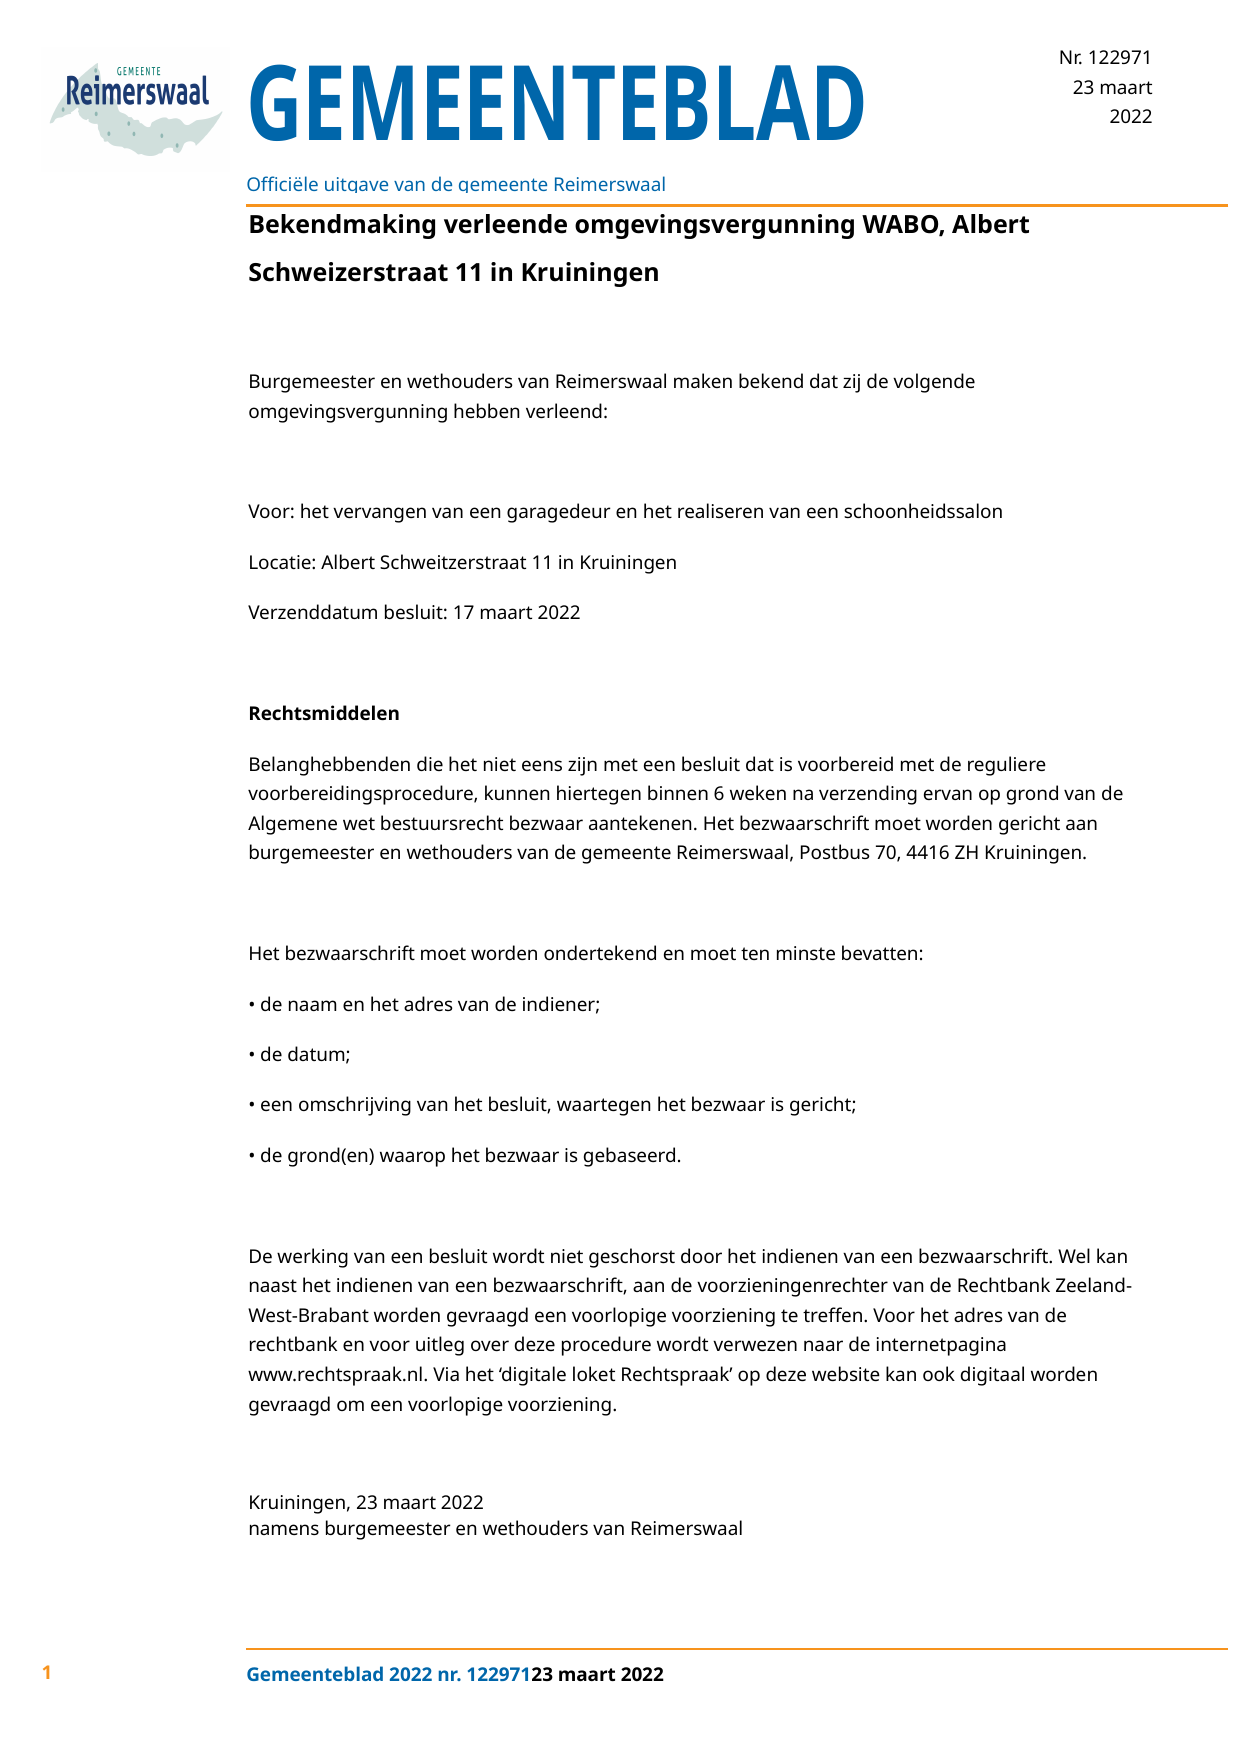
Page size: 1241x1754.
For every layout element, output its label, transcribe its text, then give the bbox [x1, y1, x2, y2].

picture [41, 47, 231, 172]
text • de grond(en) waarop het bezwaar is gebaseerd. [248, 1142, 1152, 1168]
text Burgemeester en wethouders van Reimerswaal maken bekend dat zij de volgende omgevingsvergunning hebben verleend: [248, 368, 1152, 424]
text Rechtsmiddelen [248, 700, 1152, 726]
text Kruiningen, 23 maart 2022 [248, 1489, 1152, 1515]
text Voor: het vervangen van een garagedeur en het realiseren van een schoonheidssalon [248, 499, 1152, 524]
text Belanghebbenden die het niet eens zijn met een besluit dat is voorbereid met de reguliere voorbereidingsprocedure, kunnen hiertegen binnen 6 weken na verzending ervan op grond van de Algemene wet bestuursrecht bezwaar aantekenen. Het bezwaarschrift moet worden gericht aan burgemeester en wethouders van de gemeente Reimerswaal, Postbus 70, 4416 ZH Kruiningen. [248, 751, 1152, 865]
text • de naam en het adres van de indiener; [248, 991, 1152, 1017]
text • de datum; [248, 1041, 1152, 1067]
text Het bezwaarschrift moet worden ondertekend en moet ten minste bevatten: [248, 940, 1152, 966]
text Verzenddatum besluit: 17 maart 2022 [248, 599, 1152, 625]
text Bekendmaking verleende omgevingsvergunning WABO, Albert Schweizerstraat 11 in Kruiningen [248, 207, 1152, 288]
text De werking van een besluit wordt niet geschorst door het indienen van een bezwaarschrift. Wel kan naast het indienen van een bezwaarschrift, aan de voorzieningenrechter van de Rechtbank Zeeland-West-Brabant worden gevraagd een voorlopige voorziening te treffen. Voor het adres van de rechtbank en voor uitleg over deze procedure wordt verwezen naar de internetpagina www.rechtspraak.nl. Via het ‘digitale loket Rechtspraak’ op deze website kan ook digitaal worden gevraagd om een voorlopige voorziening. [248, 1243, 1152, 1417]
text namens burgemeester en wethouders van Reimerswaal [248, 1515, 1152, 1541]
text Locatie: Albert Schweitzerstraat 11 in Kruiningen [248, 549, 1152, 575]
text • een omschrijving van het besluit, waartegen het bezwaar is gericht; [248, 1092, 1152, 1117]
